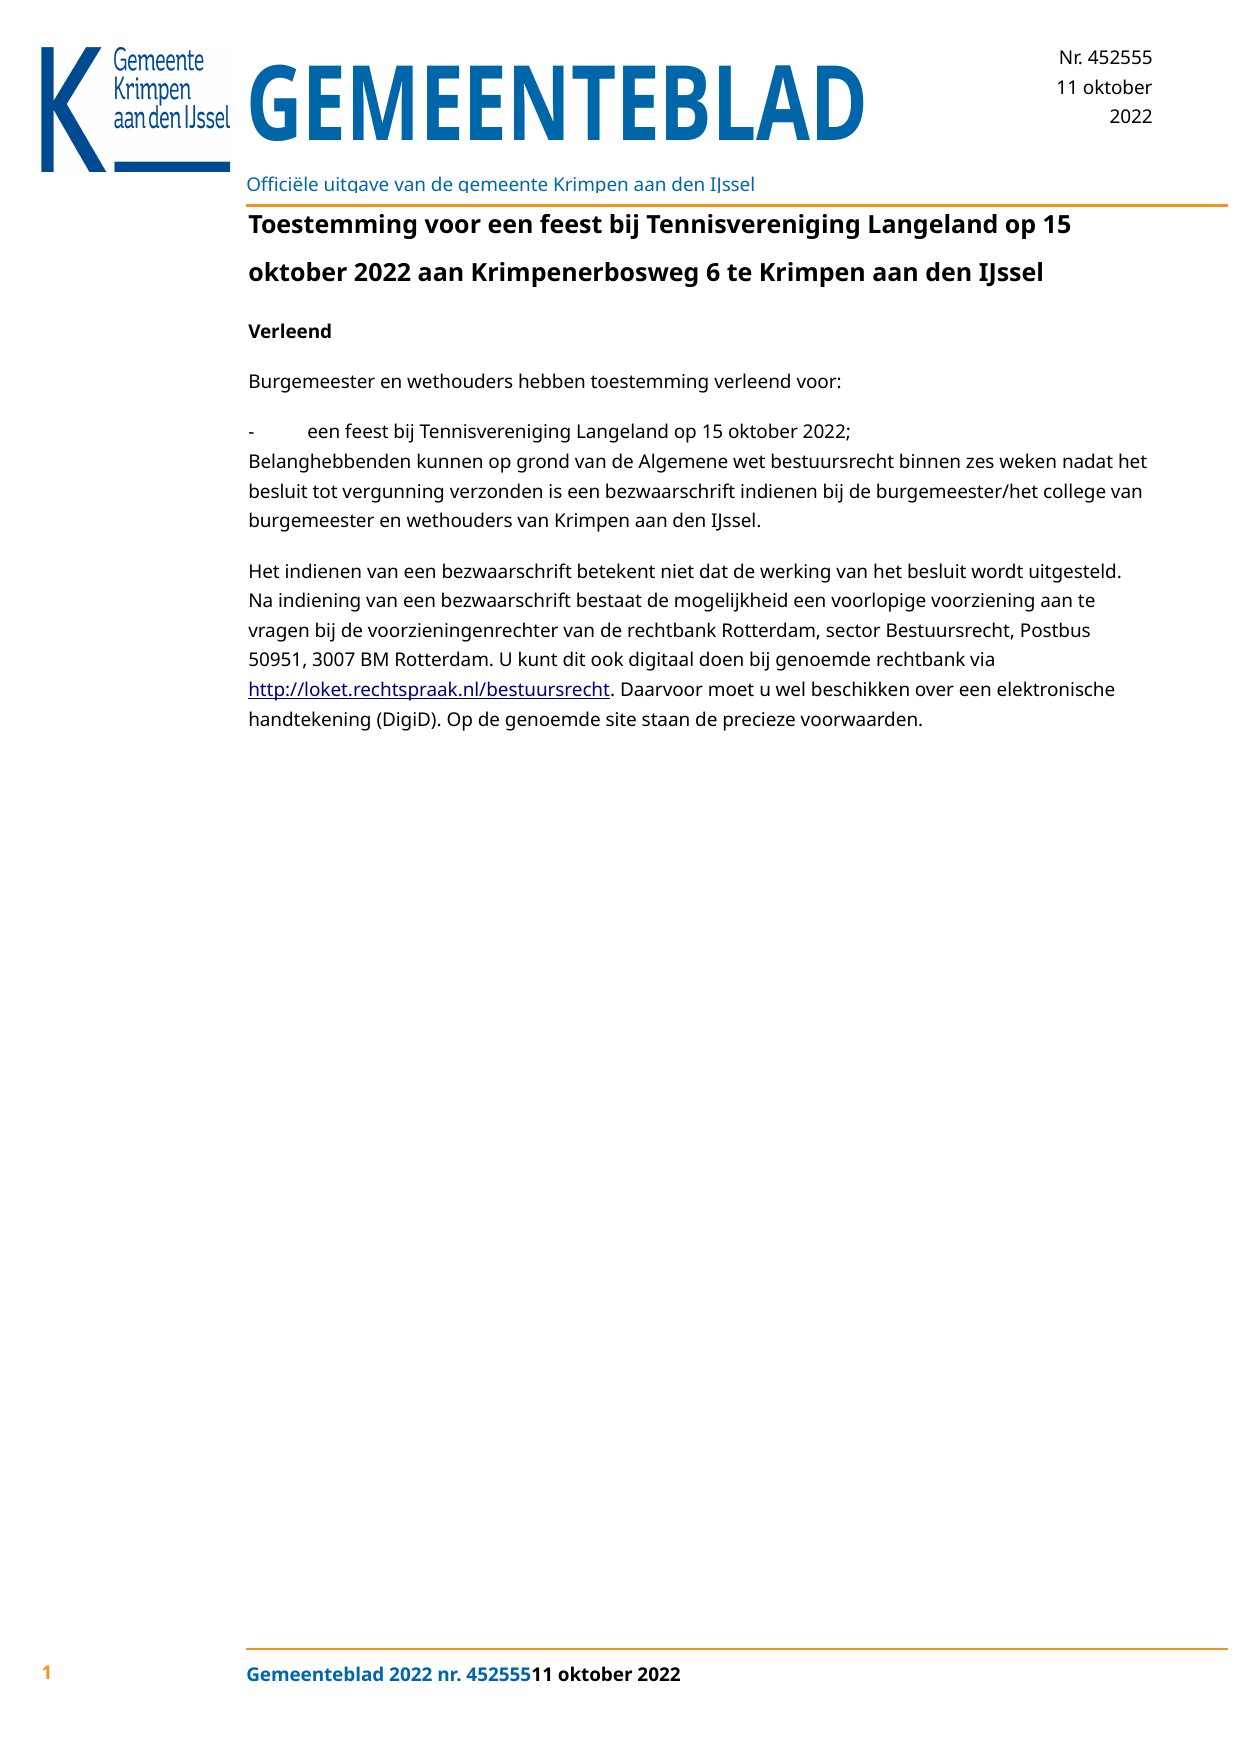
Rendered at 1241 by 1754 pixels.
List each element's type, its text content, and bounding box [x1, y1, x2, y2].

text Toestemming voor een feest bij Tennisvereniging Langeland op 15 oktober 2022 aan Krimpenerbosweg 6 te Krimpen aan den IJssel [248, 207, 1152, 288]
text Burgemeester en wethouders hebben toestemming verleend voor: [248, 368, 1152, 394]
list een feest bij Tennisvereniging Langeland op 15 oktober 2022; [248, 419, 1152, 444]
picture [41, 47, 231, 172]
text Belanghebbenden kunnen op grond van de Algemene wet bestuursrecht binnen zes weken nadat het besluit tot vergunning verzonden is een bezwaarschrift indienen bij de burgemeester/het college van burgemeester en wethouders van Krimpen aan den IJssel. [248, 448, 1152, 533]
text Het indienen van een bezwaarschrift betekent niet dat de werking van het besluit wordt uitgesteld. Na indiening van een bezwaarschrift bestaat de mogelijkheid een voorlopige voorziening aan te vragen bij de voorzieningenrechter van de rechtbank Rotterdam, sector Bestuursrecht, Postbus 50951, 3007 BM Rotterdam. U kunt dit ook digitaal doen bij genoemde rechtbank via http://loket.rechtspraak.nl/bestuursrecht. Daarvoor moet u wel beschikken over een elektronische handtekening (DigiD). Op de genoemde site staan de precieze voorwaarden. [248, 558, 1152, 732]
text Verleend [248, 318, 1152, 344]
